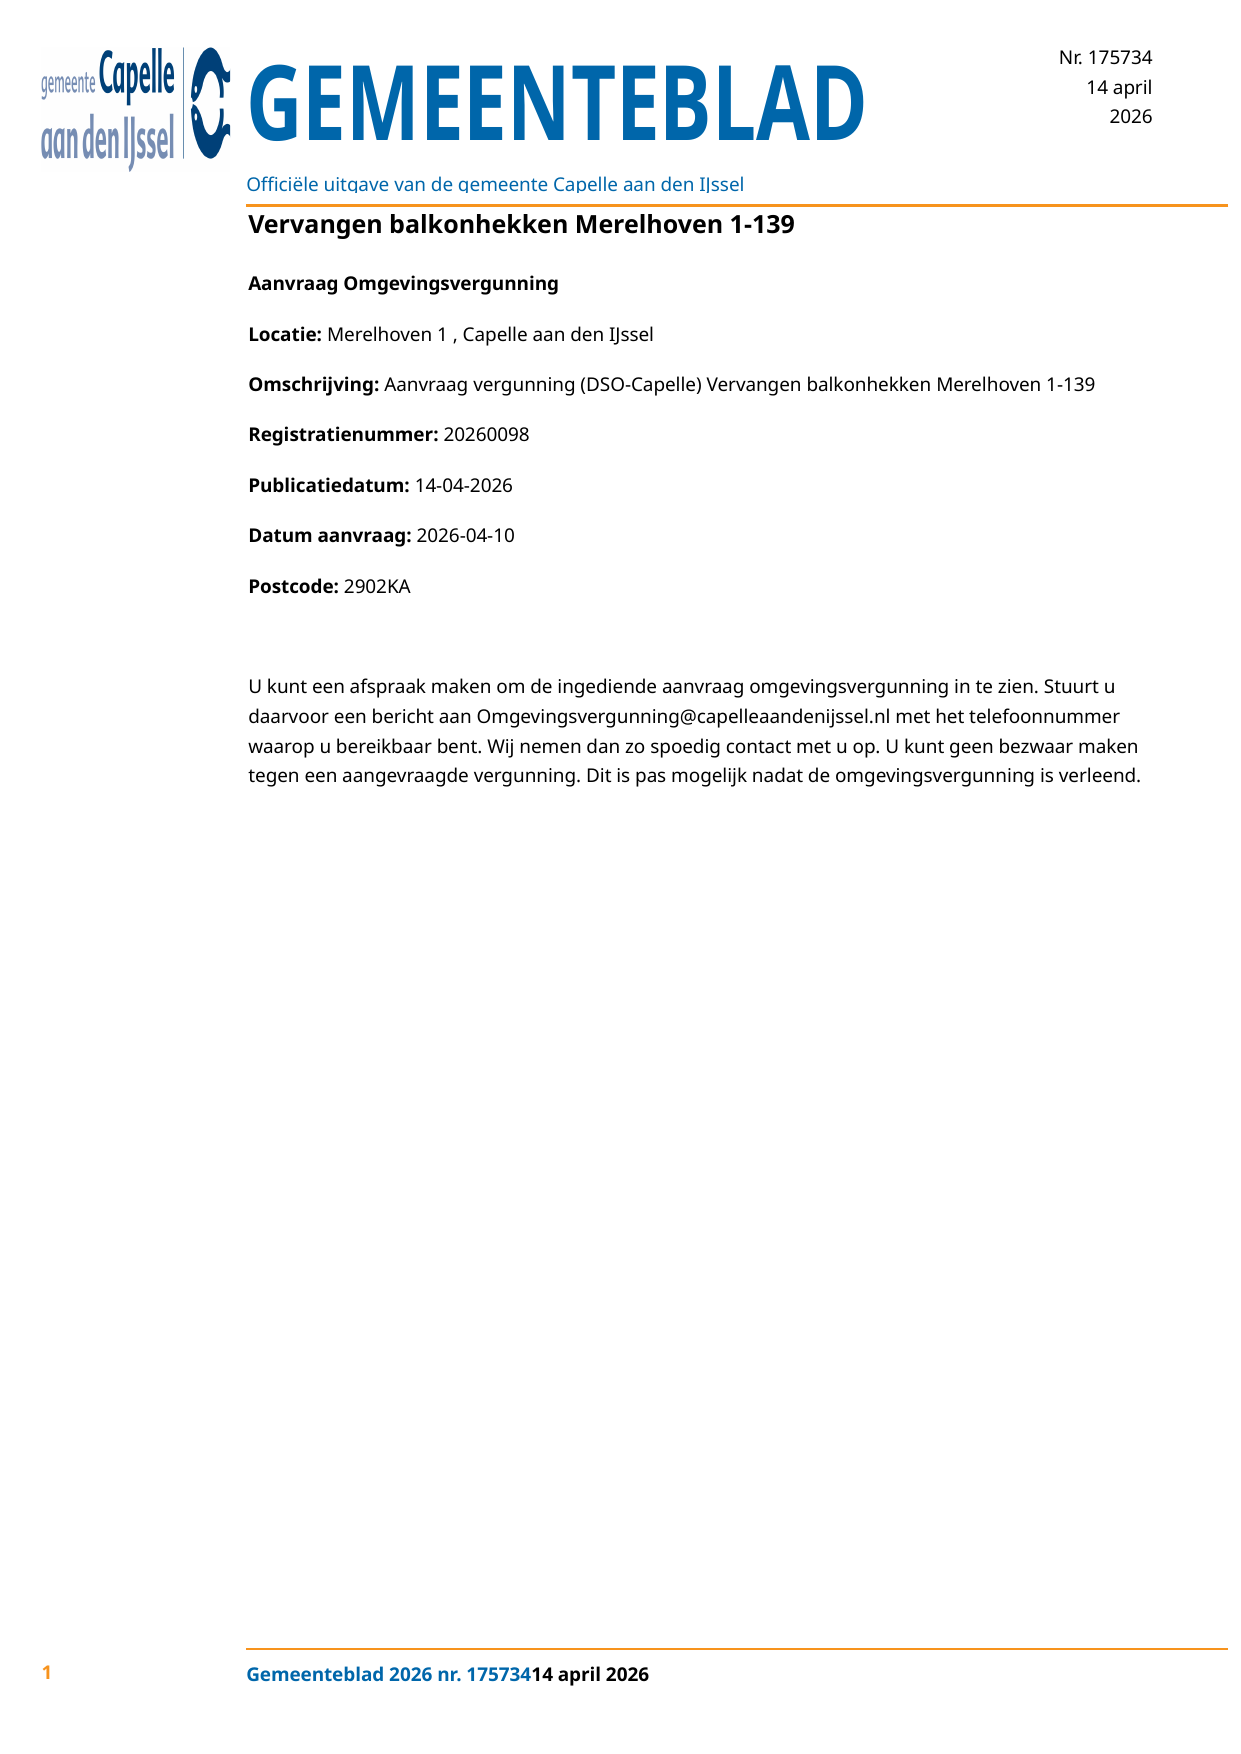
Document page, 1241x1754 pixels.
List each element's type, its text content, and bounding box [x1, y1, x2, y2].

text Omschrijving: Aanvraag vergunning (DSO-Capelle) Vervangen balkonhekken Merelhoven 1-139 [248, 371, 1152, 397]
picture [41, 47, 231, 172]
text Postcode: 2902KA [248, 573, 1152, 598]
text U kunt een afspraak maken om de ingediende aanvraag omgevingsvergunning in te zien. Stuurt u daarvoor een bericht aan Omgevingsvergunning@capelleaandenijssel.nl met het telefoonnummer waarop u bereikbaar bent. Wij nemen dan zo spoedig contact met u op. U kunt geen bezwaar maken tegen een aangevraagde vergunning. Dit is pas mogelijk nadat de omgevingsvergunning is verleend. [248, 674, 1152, 788]
text Aanvraag Omgevingsvergunning [248, 270, 1152, 296]
text Registratienummer: 20260098 [248, 422, 1152, 447]
text Publicatiedatum: 14-04-2026 [248, 472, 1152, 498]
text Datum aanvraag: 2026-04-10 [248, 522, 1152, 548]
text Locatie: Merelhoven 1 , Capelle aan den IJssel [248, 321, 1152, 346]
text Vervangen balkonhekken Merelhoven 1-139 [248, 207, 1152, 241]
